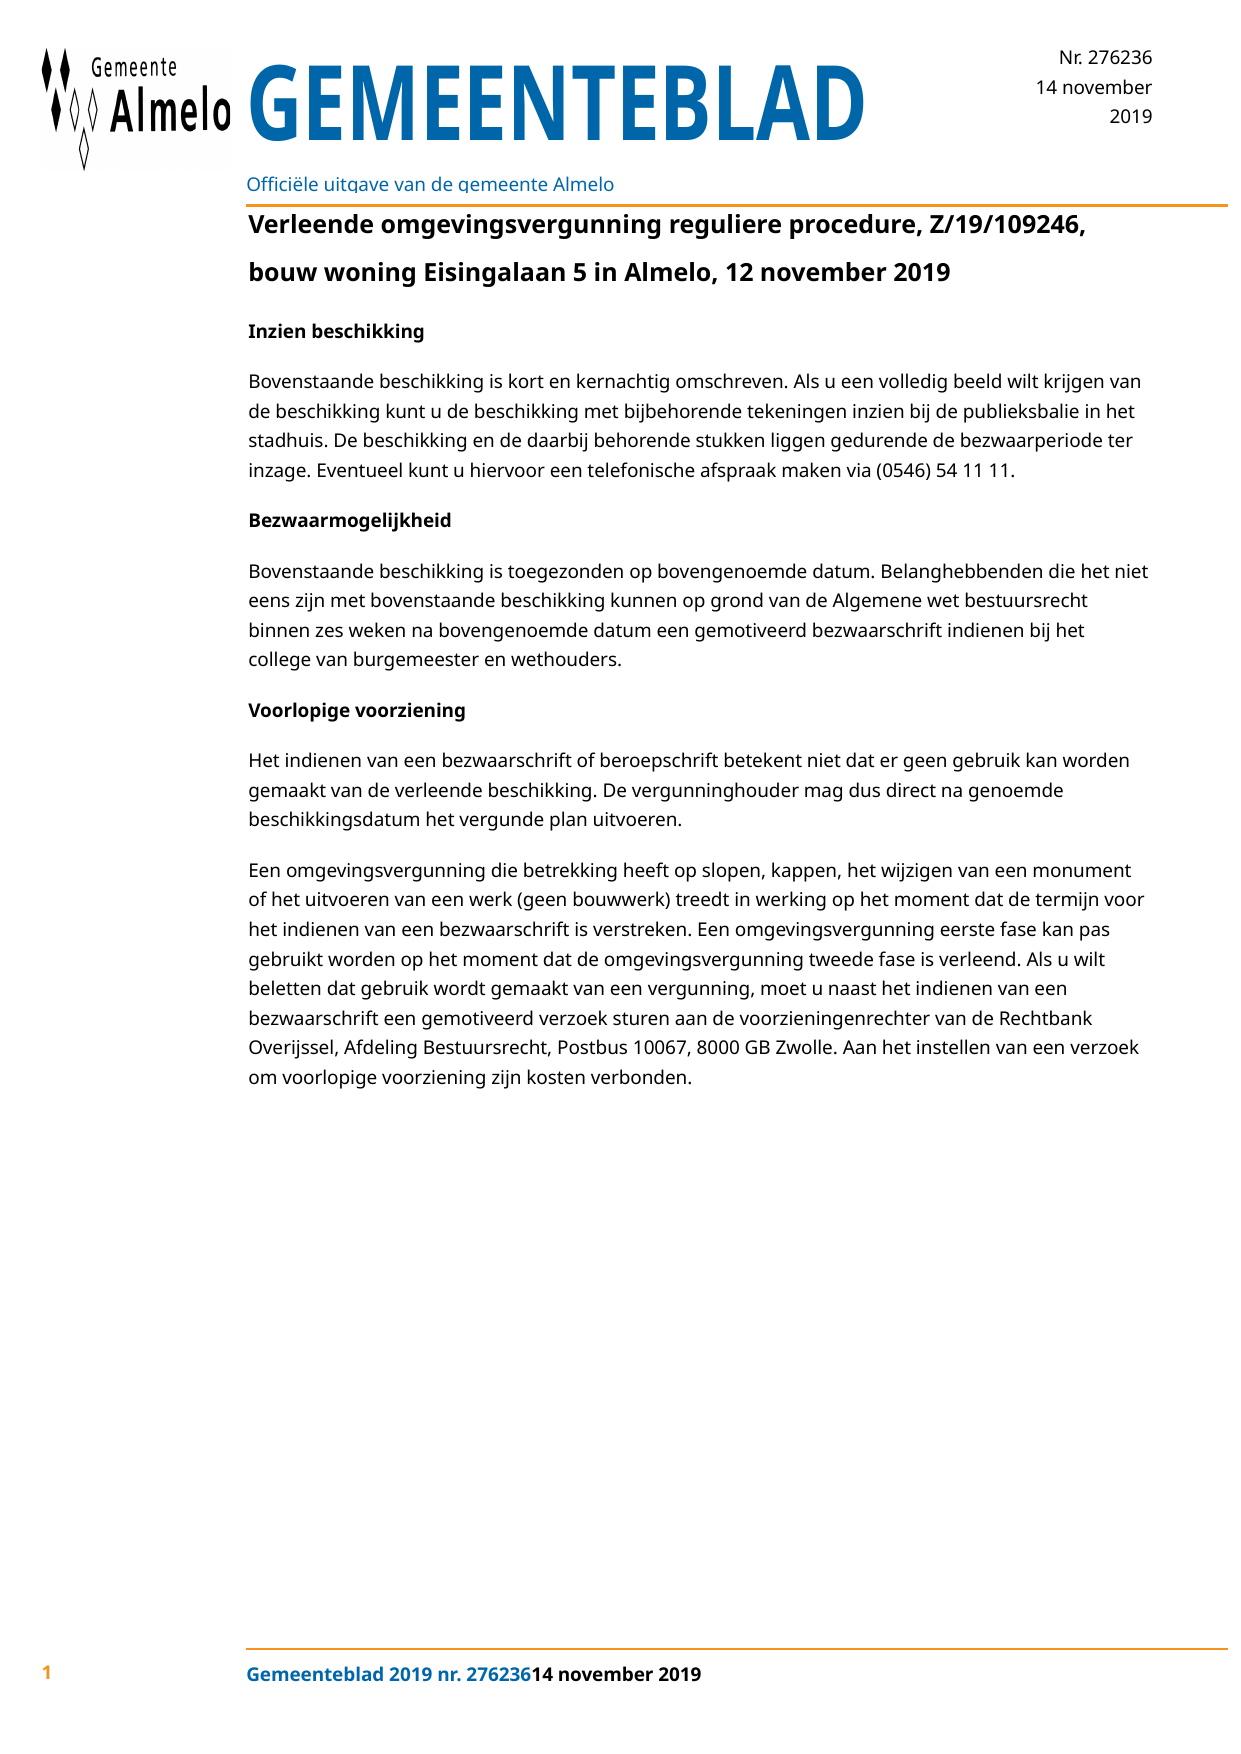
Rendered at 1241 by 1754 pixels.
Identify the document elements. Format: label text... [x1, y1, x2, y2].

text Een omgevingsvergunning die betrekking heeft op slopen, kappen, het wijzigen van een monument of het uitvoeren van een werk (geen bouwwerk) treedt in werking op het moment dat de termijn voor het indienen van een bezwaarschrift is verstreken. Een omgevingsvergunning eerste fase kan pas gebruikt worden op het moment dat de omgevingsvergunning tweede fase is verleend. Als u wilt beletten dat gebruik wordt gemaakt van een vergunning, moet u naast het indienen van een bezwaarschrift een gemotiveerd verzoek sturen aan de voorzieningenrechter van de Rechtbank Overijssel, Afdeling Bestuursrecht, Postbus 10067, 8000 GB Zwolle. Aan het instellen van een verzoek om voorlopige voorziening zijn kosten verbonden. [248, 857, 1152, 1090]
text Het indienen van een bezwaarschrift of beroepschrift betekent niet dat er geen gebruik kan worden gemaakt van de verleende beschikking. De vergunninghouder mag dus direct na genoemde beschikkingsdatum het vergunde plan uitvoeren. [248, 747, 1152, 832]
text Bovenstaande beschikking is kort en kernachtig omschreven. Als u een volledig beeld wilt krijgen van de beschikking kunt u de beschikking met bijbehorende tekeningen inzien bij de publieksbalie in het stadhuis. De beschikking en de daarbij behorende stukken liggen gedurende de bezwaarperiode ter inzage. Eventueel kunt u hiervoor een telefonische afspraak maken via (0546) 54 11 11. [248, 368, 1152, 483]
text Verleende omgevingsvergunning reguliere procedure, Z/19/109246, bouw woning Eisingalaan 5 in Almelo, 12 november 2019 [248, 207, 1152, 288]
text Bezwaarmogelijkheid [248, 507, 1152, 533]
text Bovenstaande beschikking is toegezonden op bovengenoemde datum. Belanghebbenden die het niet eens zijn met bovenstaande beschikking kunnen op grond van de Algemene wet bestuursrecht binnen zes weken na bovengenoemde datum een gemotiveerd bezwaarschrift indienen bij het college van burgemeester en wethouders. [248, 558, 1152, 672]
text Inzien beschikking [248, 318, 1152, 344]
text Voorlopige voorziening [248, 697, 1152, 723]
picture [41, 47, 231, 172]
